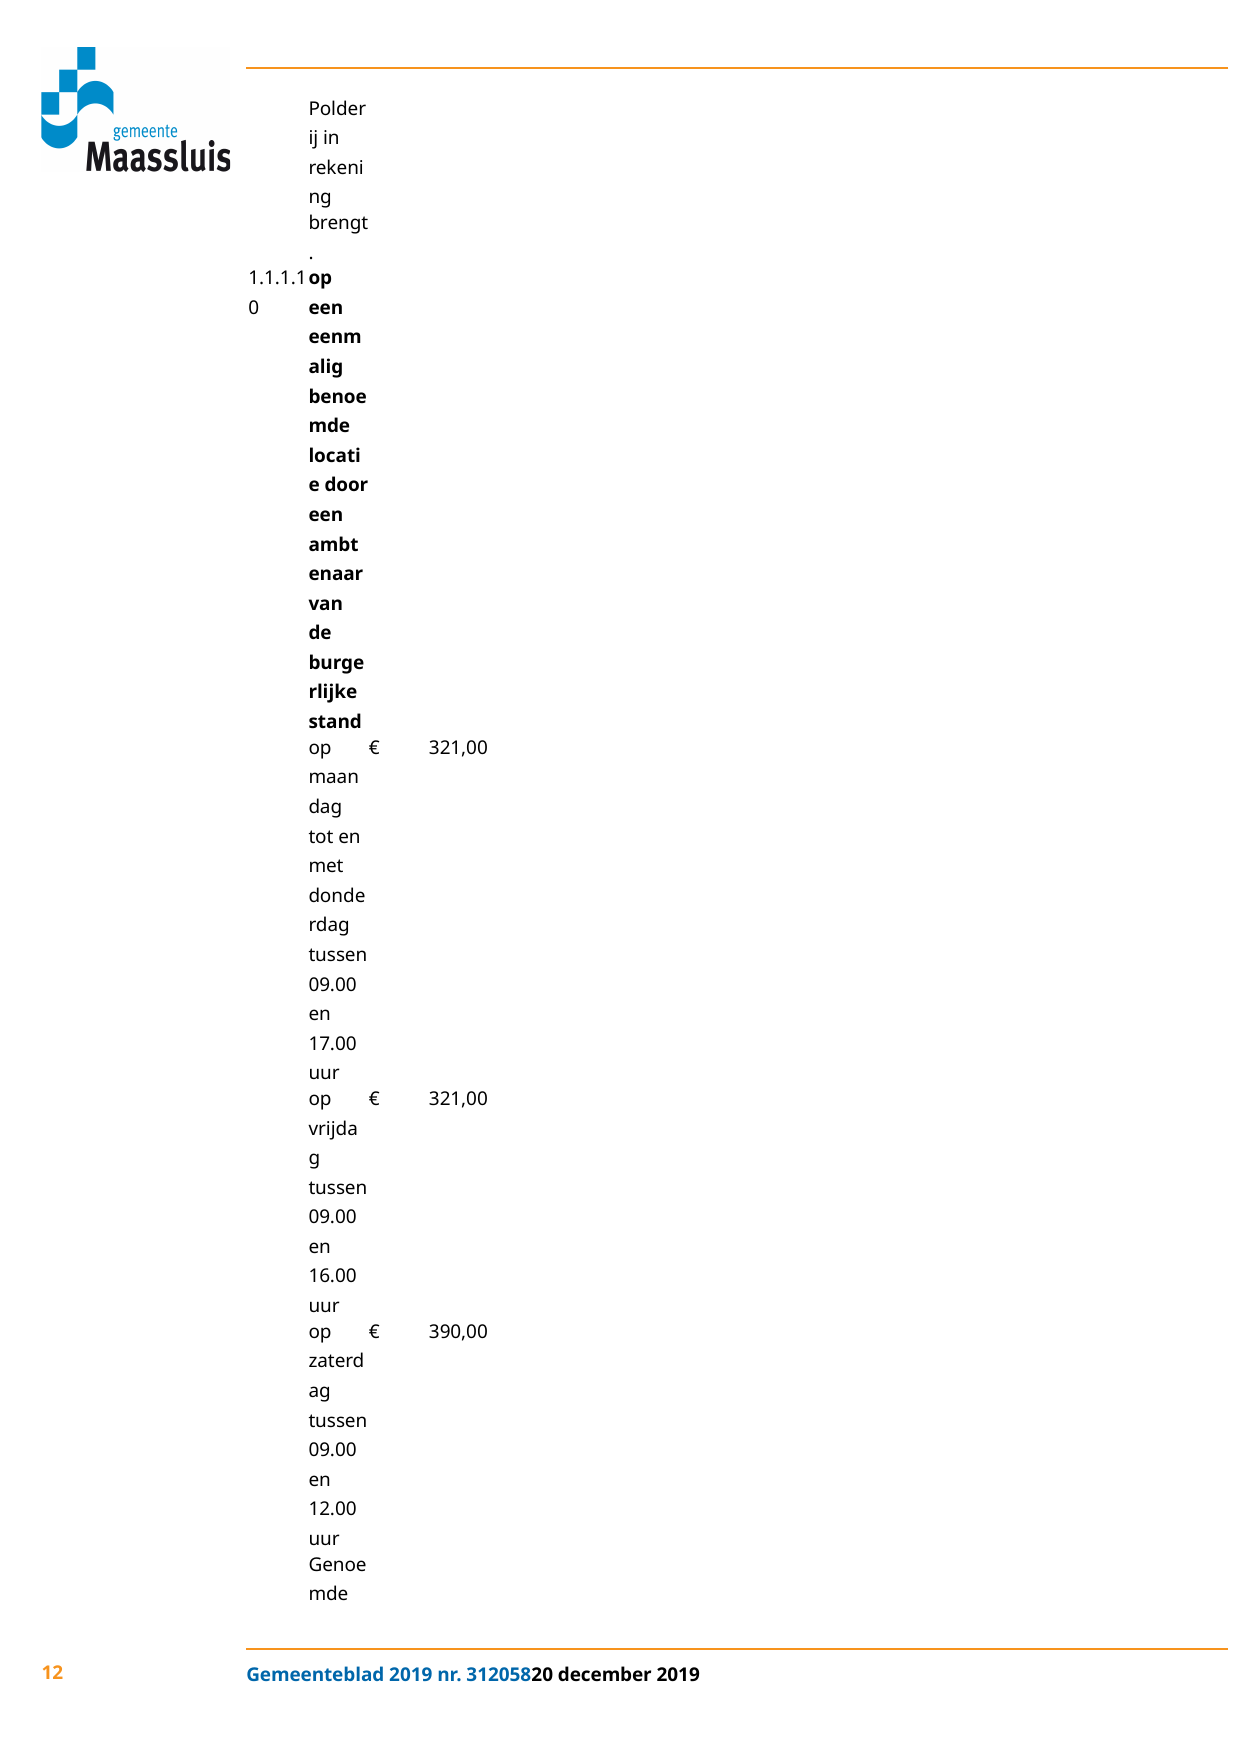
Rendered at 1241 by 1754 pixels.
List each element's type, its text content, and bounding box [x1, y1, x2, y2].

table_cell Polderij in rekening [308, 95, 368, 209]
table_cell op een eenmalig benoemde locatie door een ambtenaar van de burgerlijke stand [308, 265, 368, 734]
table_cell [429, 1551, 489, 1606]
picture [41, 47, 77, 92]
table_cell [369, 1551, 429, 1606]
table_cell [429, 209, 489, 264]
table_cell [429, 265, 489, 734]
picture [41, 47, 231, 172]
table_cell Genoemde [308, 1551, 368, 1606]
table_cell [489, 1085, 549, 1318]
table_cell [489, 1551, 549, 1606]
table_cell op maandag tot en met donderdag tussen 09.00 en 17.00 uur [308, 734, 368, 1085]
table_cell [248, 734, 308, 1085]
table_cell [489, 265, 549, 734]
table_cell [369, 265, 429, 734]
table_cell [248, 1085, 308, 1318]
table_cell 390,00 [429, 1318, 489, 1551]
table_cell 321,00 [429, 1085, 489, 1318]
table_cell [248, 1318, 308, 1551]
table_cell 321,00 [429, 734, 489, 1085]
table_cell [248, 1551, 308, 1606]
table_cell € [369, 1085, 429, 1318]
table_cell [369, 95, 429, 209]
table_cell [489, 95, 549, 209]
table_cell op vrijdag tussen 09.00 en 16.00 uur [308, 1085, 368, 1318]
table_cell op zaterdag tussen 09.00 en 12.00 uur [308, 1318, 368, 1551]
table_cell [489, 734, 549, 1085]
table_cell brengt. [308, 209, 368, 264]
table_cell € [369, 734, 429, 1085]
table_cell [489, 1318, 549, 1551]
table_cell [489, 209, 549, 264]
table_cell € [369, 1318, 429, 1551]
table_cell 1.1.1.10 [248, 265, 308, 734]
table_cell [248, 95, 308, 209]
table_cell [248, 209, 308, 264]
table_cell [429, 95, 489, 209]
table_cell [369, 209, 429, 264]
